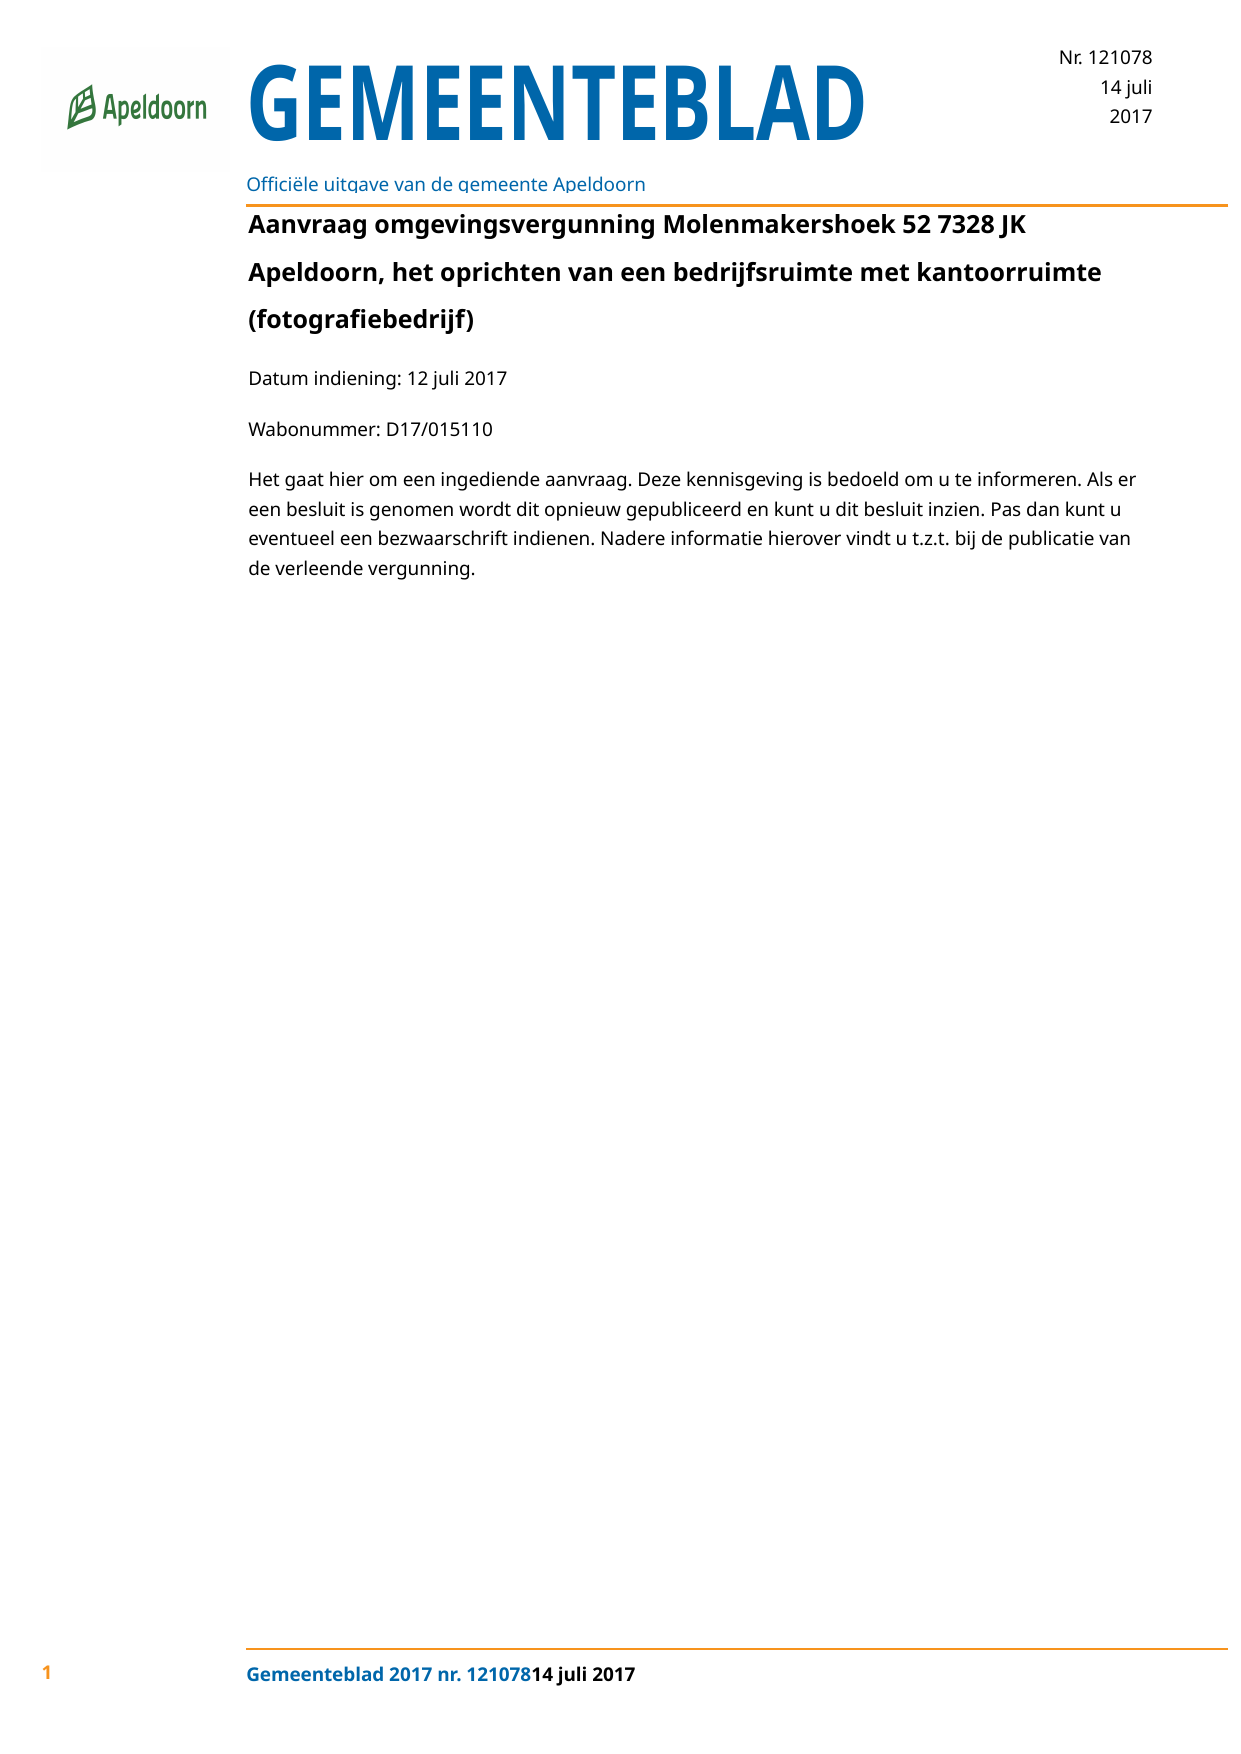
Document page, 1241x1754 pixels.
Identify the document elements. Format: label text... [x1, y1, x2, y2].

text Aanvraag omgevingsvergunning Molenmakershoek 52 7328 JK Apeldoorn, het oprichten van een bedrijfsruimte met kantoorruimte (fotografiebedrijf) [248, 207, 1152, 336]
picture [41, 47, 231, 172]
text Wabonummer: D17/015110 [248, 416, 1152, 442]
text Het gaat hier om een ingediende aanvraag. Deze kennisgeving is bedoeld om u te informeren. Als er een besluit is genomen wordt dit opnieuw gepubliceerd en kunt u dit besluit inzien. Pas dan kunt u eventueel een bezwaarschrift indienen. Nadere informatie hierover vindt u t.z.t. bij de publicatie van de verleende vergunning. [248, 466, 1152, 581]
text Datum indiening: 12 juli 2017 [248, 366, 1152, 391]
